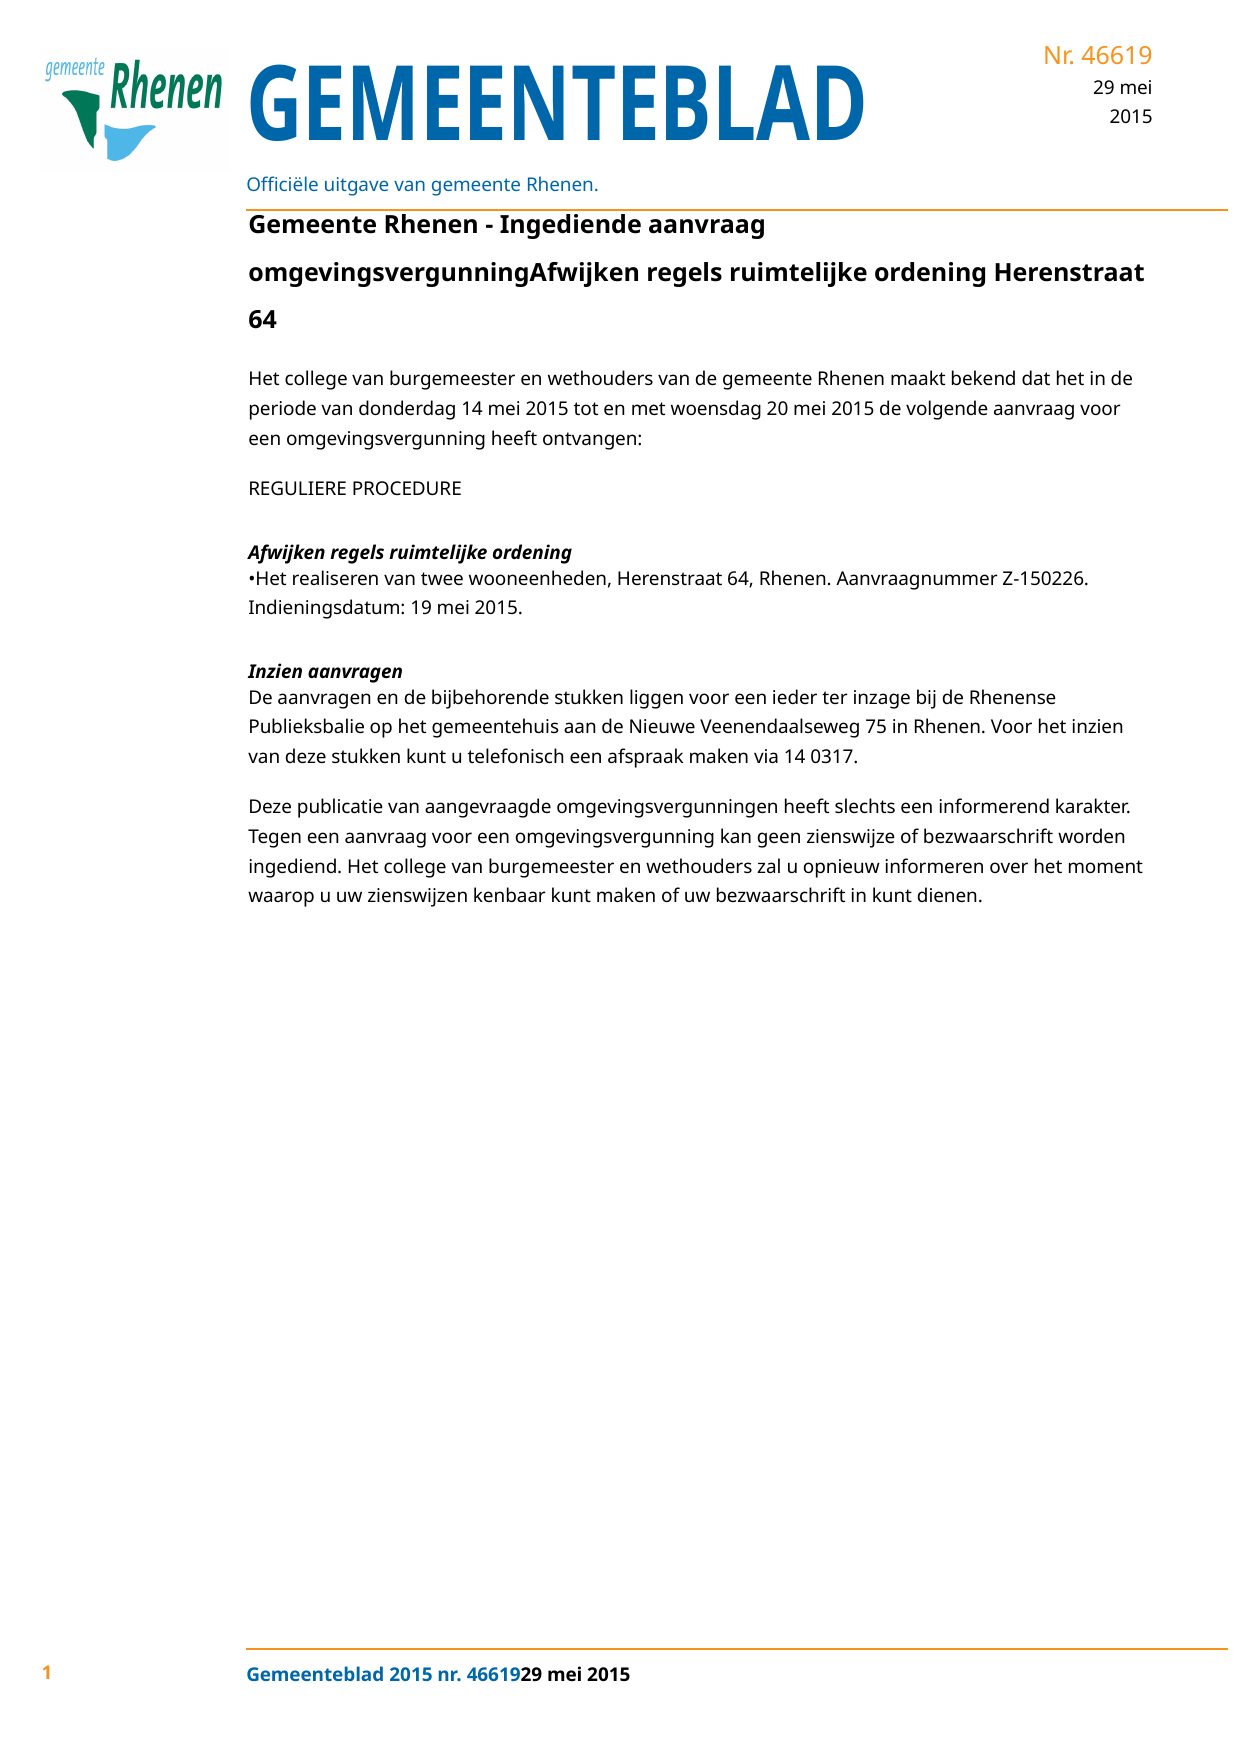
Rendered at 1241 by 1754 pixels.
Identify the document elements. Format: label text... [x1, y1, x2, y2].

text Afwijken regels ruimtelijke ordening [248, 539, 1152, 565]
text REGULIERE PROCEDURE [248, 475, 1152, 501]
text Inzien aanvragen [248, 658, 1152, 684]
text Gemeente Rhenen - Ingediende aanvraag omgevingsvergunningAfwijken regels ruimtelijke ordening Herenstraat 64 [248, 211, 1152, 336]
text Deze publicatie van aangevraagde omgevingsvergunningen heeft slechts een informerend karakter. Tegen een aanvraag voor een omgevingsvergunning kan geen zienswijze of bezwaarschrift worden ingediend. Het college van burgemeester en wethouders zal u opnieuw informeren over het moment waarop u uw zienswijzen kenbaar kunt maken of uw bezwaarschrift in kunt dienen. [248, 794, 1152, 908]
text Het college van burgemeester en wethouders van de gemeente Rhenen maakt bekend dat het in de periode van donderdag 14 mei 2015 tot en met woensdag 20 mei 2015 de volgende aanvraag voor een omgevingsvergunning heeft ontvangen: [248, 366, 1152, 450]
text •Het realiseren van twee wooneenheden, Herenstraat 64, Rhenen. Aanvraagnummer Z-150226. Indieningsdatum: 19 mei 2015. [248, 565, 1152, 620]
text De aanvragen en de bijbehorende stukken liggen voor een ieder ter inzage bij de Rhenense Publieksbalie op het gemeentehuis aan de Nieuwe Veenendaalseweg 75 in Rhenen. Voor het inzien van deze stukken kunt u telefonisch een afspraak maken via 14 0317. [248, 684, 1152, 769]
picture [41, 47, 231, 172]
